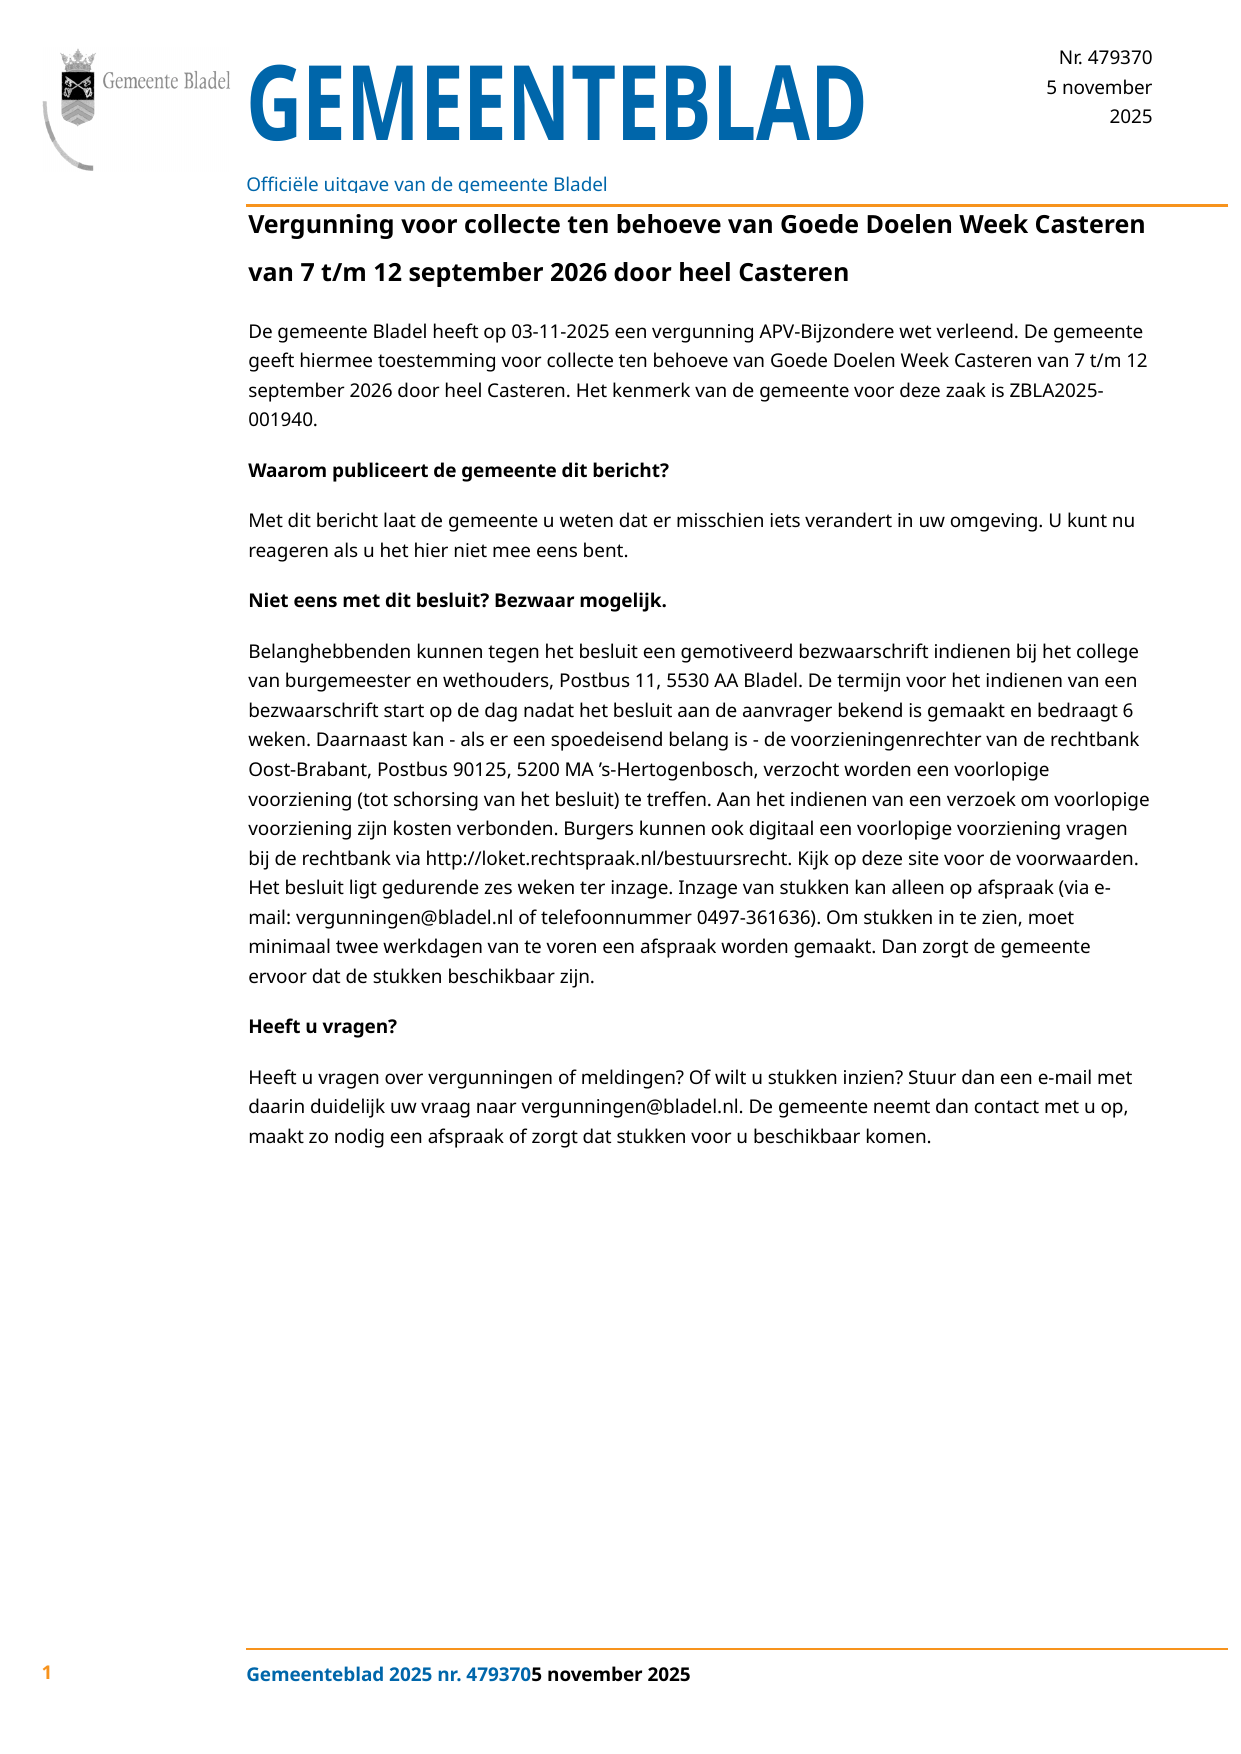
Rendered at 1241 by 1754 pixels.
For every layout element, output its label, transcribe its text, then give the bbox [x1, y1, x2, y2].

picture [41, 47, 231, 172]
text Belanghebbenden kunnen tegen het besluit een gemotiveerd bezwaarschrift indienen bij het college van burgemeester en wethouders, Postbus 11, 5530 AA Bladel. De termijn voor het indienen van een bezwaarschrift start op de dag nadat het besluit aan de aanvrager bekend is gemaakt en bedraagt 6 weken. Daarnaast kan - als er een spoedeisend belang is - de voorzieningenrechter van de rechtbank Oost-Brabant, Postbus 90125, 5200 MA ’s-Hertogenbosch, verzocht worden een voorlopige voorziening (tot schorsing van het besluit) te treffen. Aan het indienen van een verzoek om voorlopige voorziening zijn kosten verbonden. Burgers kunnen ook digitaal een voorlopige voorziening vragen bij de rechtbank via http://loket.rechtspraak.nl/bestuursrecht. Kijk op deze site voor de voorwaarden. Het besluit ligt gedurende zes weken ter inzage. Inzage van stukken kan alleen op afspraak (via e-mail: vergunningen@bladel.nl of telefoonnummer 0497-361636). Om stukken in te zien, moet minimaal twee werkdagen van te voren een afspraak worden gemaakt. Dan zorgt de gemeente ervoor dat de stukken beschikbaar zijn. [248, 638, 1152, 989]
text Heeft u vragen over vergunningen of meldingen? Of wilt u stukken inzien? Stuur dan een e-mail met daarin duidelijk uw vraag naar vergunningen@bladel.nl. De gemeente neemt dan contact met u op, maakt zo nodig een afspraak of zorgt dat stukken voor u beschikbaar komen. [248, 1064, 1152, 1149]
text Waarom publiceert de gemeente dit bericht? [248, 457, 1152, 483]
text Niet eens met dit besluit? Bezwaar mogelijk. [248, 587, 1152, 613]
text Met dit bericht laat de gemeente u weten dat er misschien iets verandert in uw omgeving. U kunt nu reageren als u het hier niet mee eens bent. [248, 507, 1152, 563]
text De gemeente Bladel heeft op 03-11-2025 een vergunning APV-Bijzondere wet verleend. De gemeente geeft hiermee toestemming voor collecte ten behoeve van Goede Doelen Week Casteren van 7 t/m 12 september 2026 door heel Casteren. Het kenmerk van de gemeente voor deze zaak is ZBLA2025-001940. [248, 318, 1152, 432]
text Heeft u vragen? [248, 1014, 1152, 1039]
text Vergunning voor collecte ten behoeve van Goede Doelen Week Casteren van 7 t/m 12 september 2026 door heel Casteren [248, 207, 1152, 288]
